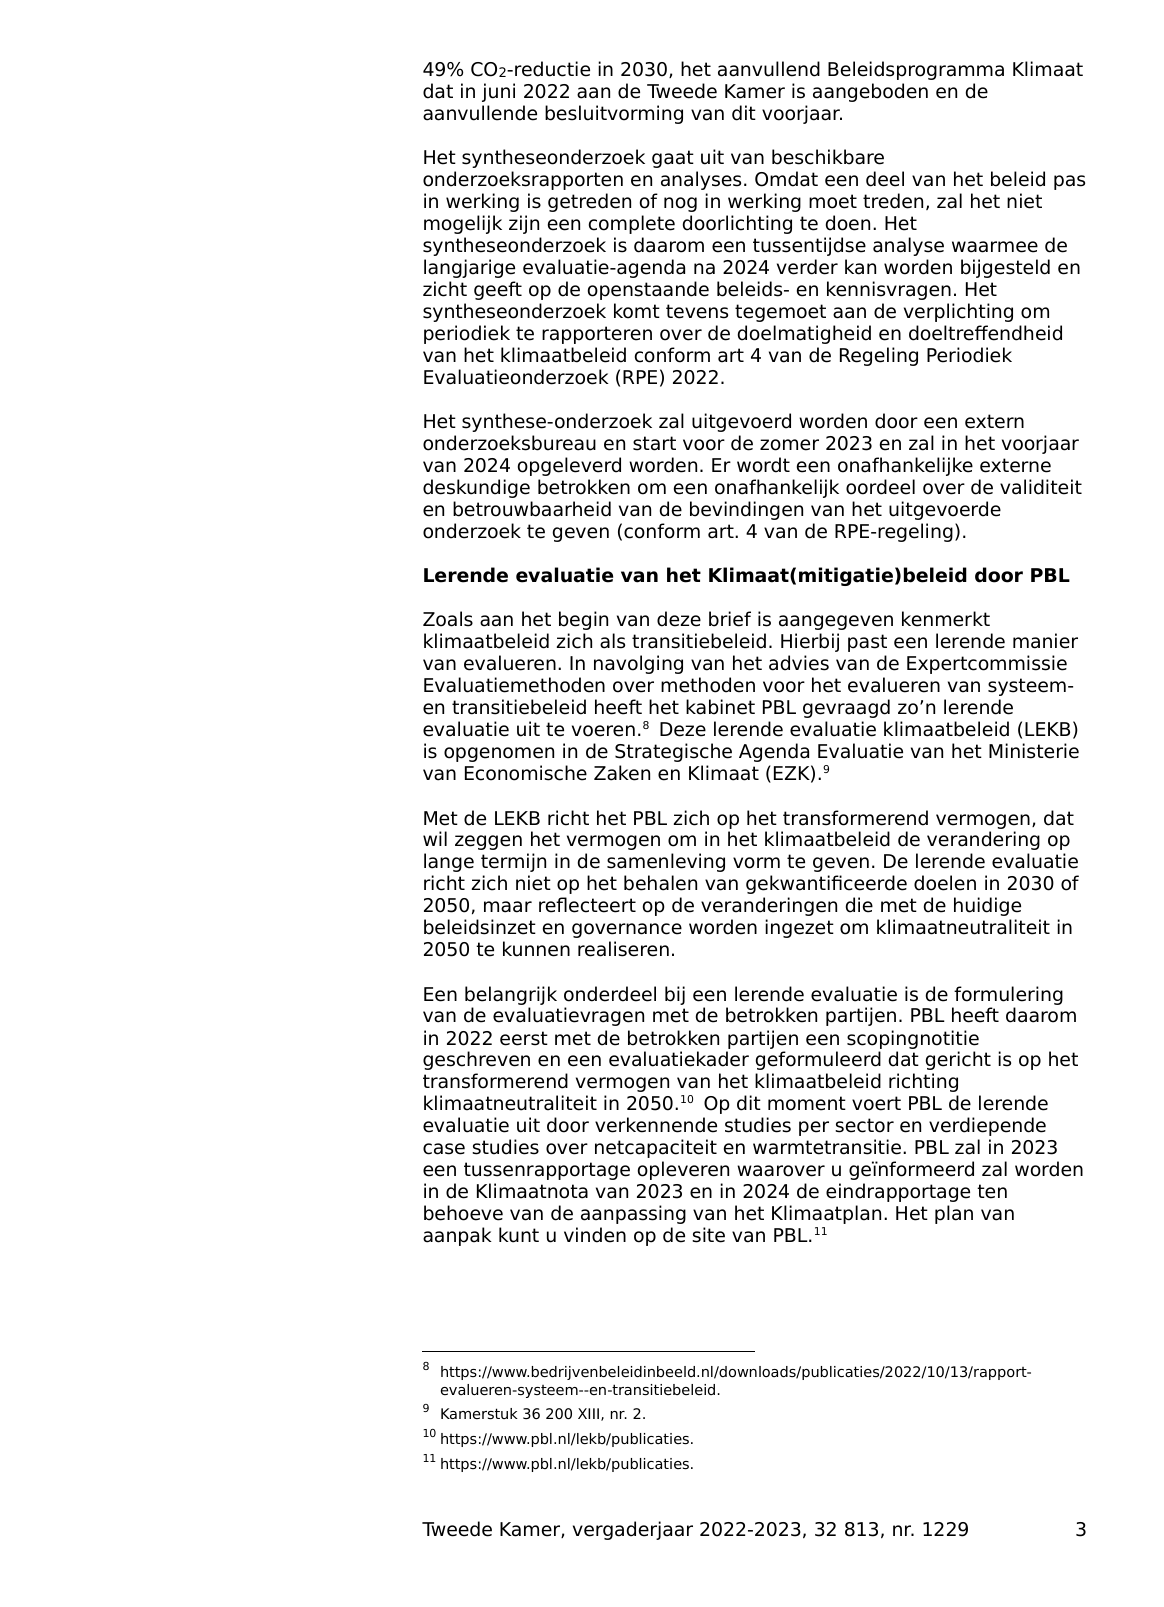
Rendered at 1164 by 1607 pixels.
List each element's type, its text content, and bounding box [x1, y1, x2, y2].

text Het synthese-onderzoek zal uitgevoerd worden door een extern onderzoeksbureau en start voor de zomer 2023 en zal in het voorjaar van 2024 opgeleverd worden. Er wordt een onafhankelijke externe deskundige betrokken om een onafhankelijk oordeel over de validiteit en betrouwbaarheid van de bevindingen van het uitgevoerde onderzoek te geven (conform art. 4 van de RPE-regeling). [422, 411, 1087, 543]
text Kamerstuk 36 200 XIII, nr. 2. [422, 1402, 1087, 1424]
text 49% CO2-reductie in 2030, het aanvullend Beleidsprogramma Klimaat dat in juni 2022 aan de Tweede Kamer is aangeboden en de aanvullende besluitvorming van dit voorjaar. [422, 59, 1087, 125]
text https://www.pbl.nl/lekb/publicaties. [422, 1452, 1087, 1474]
text https://www.bedrijvenbeleidinbeeld.nl/downloads/publicaties/2022/10/13/rapport-evalueren-systeem--en-transitiebeleid. [422, 1360, 1087, 1399]
text Zoals aan het begin van deze brief is aangegeven kenmerkt klimaatbeleid zich als transitiebeleid. Hierbij past een lerende manier van evalueren. In navolging van het advies van de Expertcommissie Evaluatiemethoden over methoden voor het evalueren van systeem- en transitiebeleid heeft het kabinet PBL gevraagd zo’n lerende evaluatie uit te voeren. Deze lerende evaluatie klimaatbeleid (LEKB) is opgenomen in de Strategische Agenda Evaluatie van het Ministerie van Economische Zaken en Klimaat (EZK). [422, 609, 1087, 785]
text Een belangrijk onderdeel bij een lerende evaluatie is de formulering van de evaluatievragen met de betrokken partijen. PBL heeft daarom in 2022 eerst met de betrokken partijen een scopingnotitie geschreven en een evaluatiekader geformuleerd dat gericht is op het transformerend vermogen van het klimaatbeleid richting klimaatneutraliteit in 2050. Op dit moment voert PBL de lerende evaluatie uit door verkennende studies per sector en verdiepende case studies over netcapaciteit en warmtetransitie. PBL zal in 2023 een tussenrapportage opleveren waarover u geïnformeerd zal worden in de Klimaatnota van 2023 en in 2024 de eindrapportage ten behoeve van de aanpassing van het Klimaatplan. Het plan van aanpak kunt u vinden op de site van PBL. [422, 983, 1087, 1247]
text https://www.pbl.nl/lekb/publicaties. [422, 1427, 1087, 1449]
subtitle Lerende evaluatie van het Klimaat(mitigatie)beleid door PBL [422, 565, 1087, 587]
text Het syntheseonderzoek gaat uit van beschikbare onderzoeksrapporten en analyses. Omdat een deel van het beleid pas in werking is getreden of nog in werking moet treden, zal het niet mogelijk zijn een complete doorlichting te doen. Het syntheseonderzoek is daarom een tussentijdse analyse waarmee de langjarige evaluatie-agenda na 2024 verder kan worden bijgesteld en zicht geeft op de openstaande beleids- en kennisvragen. Het syntheseonderzoek komt tevens tegemoet aan de verplichting om periodiek te rapporteren over de doelmatigheid en doeltreffendheid van het klimaatbeleid conform art 4 van de Regeling Periodiek Evaluatieonderzoek (RPE) 2022. [422, 147, 1087, 389]
text Met de LEKB richt het PBL zich op het transformerend vermogen, dat wil zeggen het vermogen om in het klimaatbeleid de verandering op lange termijn in de samenleving vorm te geven. De lerende evaluatie richt zich niet op het behalen van gekwantificeerde doelen in 2030 of 2050, maar reflecteert op de veranderingen die met de huidige beleidsinzet en governance worden ingezet om klimaatneutraliteit in 2050 te kunnen realiseren. [422, 807, 1087, 961]
